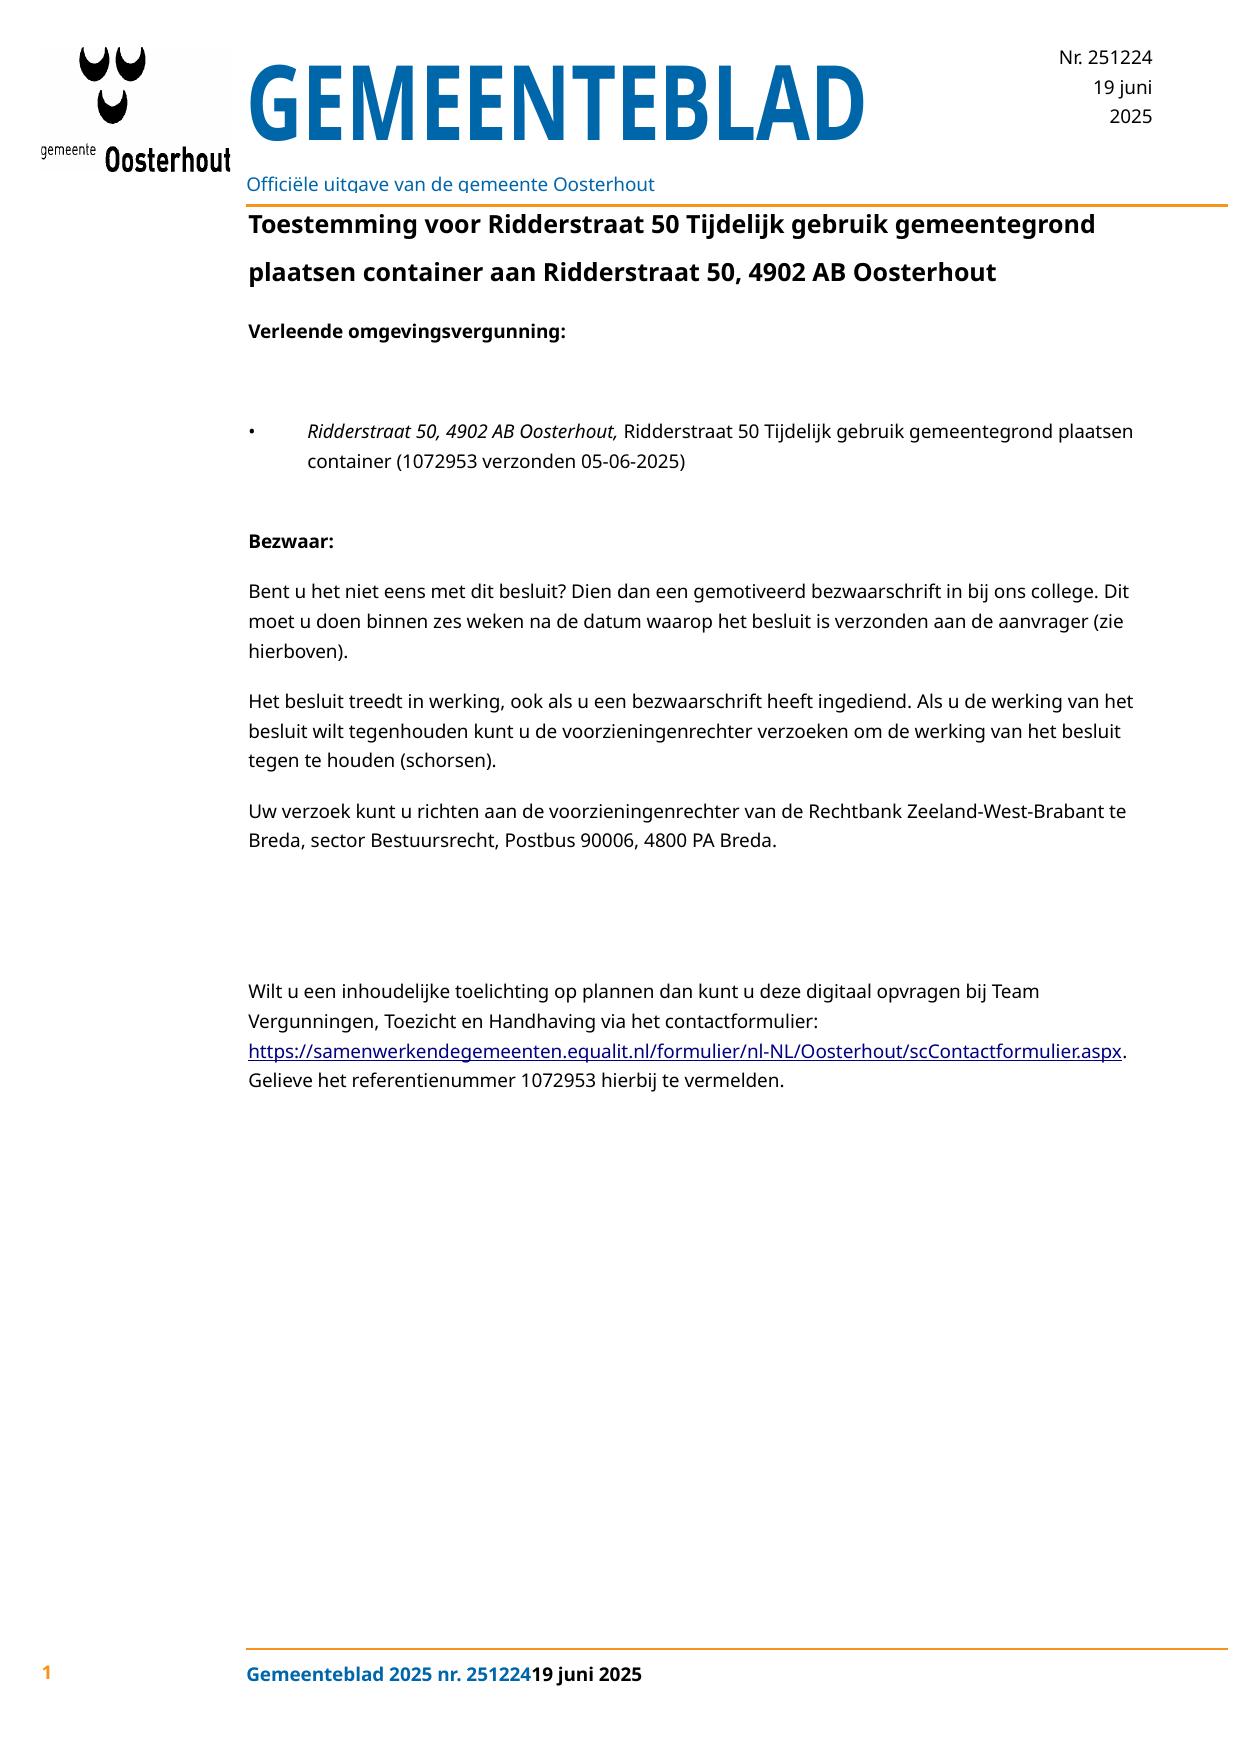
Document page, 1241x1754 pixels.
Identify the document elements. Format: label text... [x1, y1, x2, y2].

picture [41, 47, 231, 172]
text Bent u het niet eens met dit besluit? Dien dan een gemotiveerd bezwaarschrift in bij ons college. Dit moet u doen binnen zes weken na de datum waarop het besluit is verzonden aan de aanvrager (zie hierboven). [248, 579, 1152, 664]
text Uw verzoek kunt u richten aan de voorzieningenrechter van de Rechtbank Zeeland-West-Brabant te Breda, sector Bestuursrecht, Postbus 90006, 4800 PA Breda. [248, 798, 1152, 853]
text Wilt u een inhoudelijke toelichting op plannen dan kunt u deze digitaal opvragen bij Team Vergunningen, Toezicht en Handhaving via het contactformulier: https://samenwerkendegemeenten.equalit.nl/formulier/nl-NL/Oosterhout/scContactformulier.aspx. Gelieve het referentienummer 1072953 hierbij te vermelden. [248, 979, 1152, 1093]
text Verleende omgevingsvergunning: [248, 318, 1152, 344]
text Bezwaar: [248, 528, 1152, 554]
text Toestemming voor Ridderstraat 50 Tijdelijk gebruik gemeentegrond plaatsen container aan Ridderstraat 50, 4902 AB Oosterhout [248, 207, 1152, 288]
list Ridderstraat 50, 4902 AB Oosterhout, Ridderstraat 50 Tijdelijk gebruik gemeentegrond plaatsen container (1072953 verzonden 05-06-2025) [248, 419, 1152, 474]
text Het besluit treedt in werking, ook als u een bezwaarschrift heeft ingediend. Als u de werking van het besluit wilt tegenhouden kunt u de voorzieningenrechter verzoeken om de werking van het besluit tegen te houden (schorsen). [248, 688, 1152, 773]
